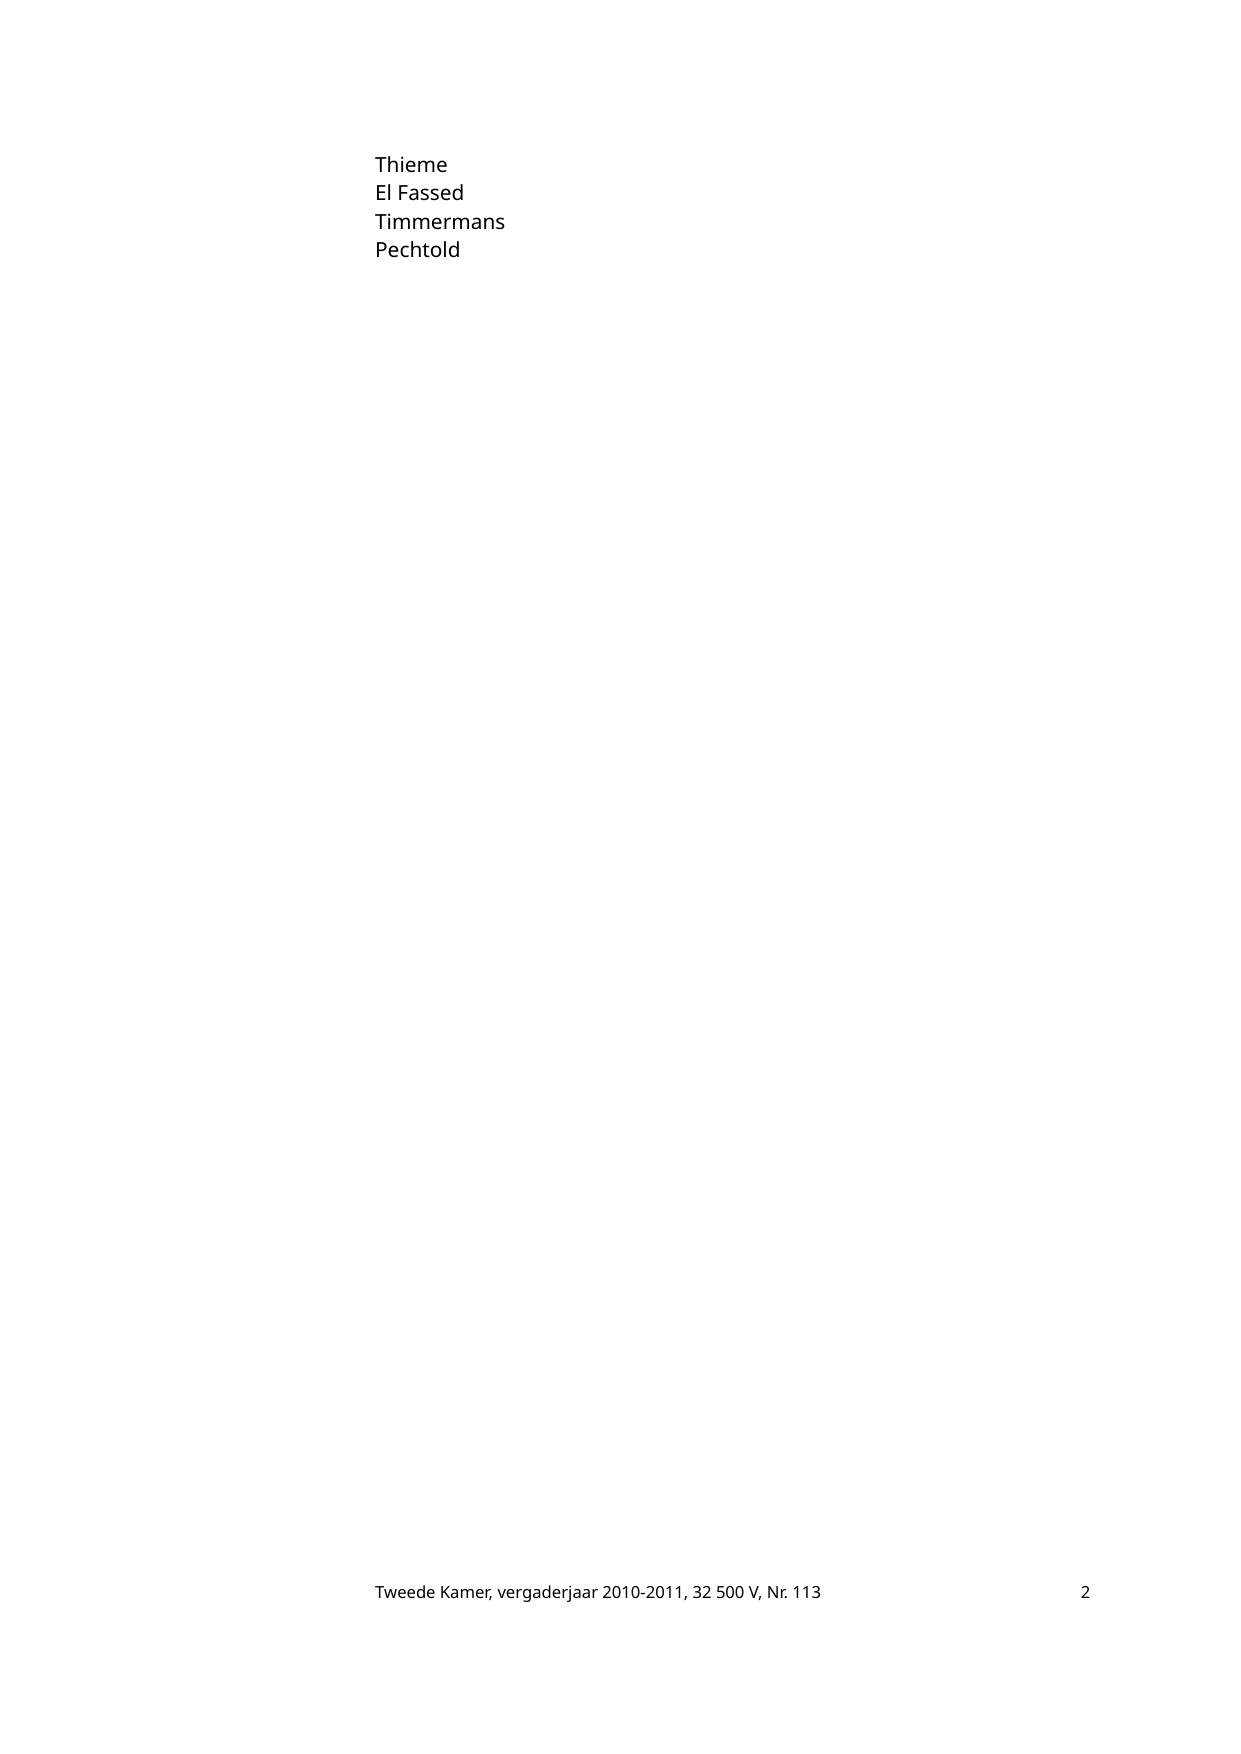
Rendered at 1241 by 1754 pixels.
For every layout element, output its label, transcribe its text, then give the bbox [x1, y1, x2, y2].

text Pechtold [375, 235, 1090, 264]
text El Fassed [375, 178, 1090, 207]
text Thieme [375, 150, 1090, 178]
text Timmermans [375, 207, 1090, 235]
